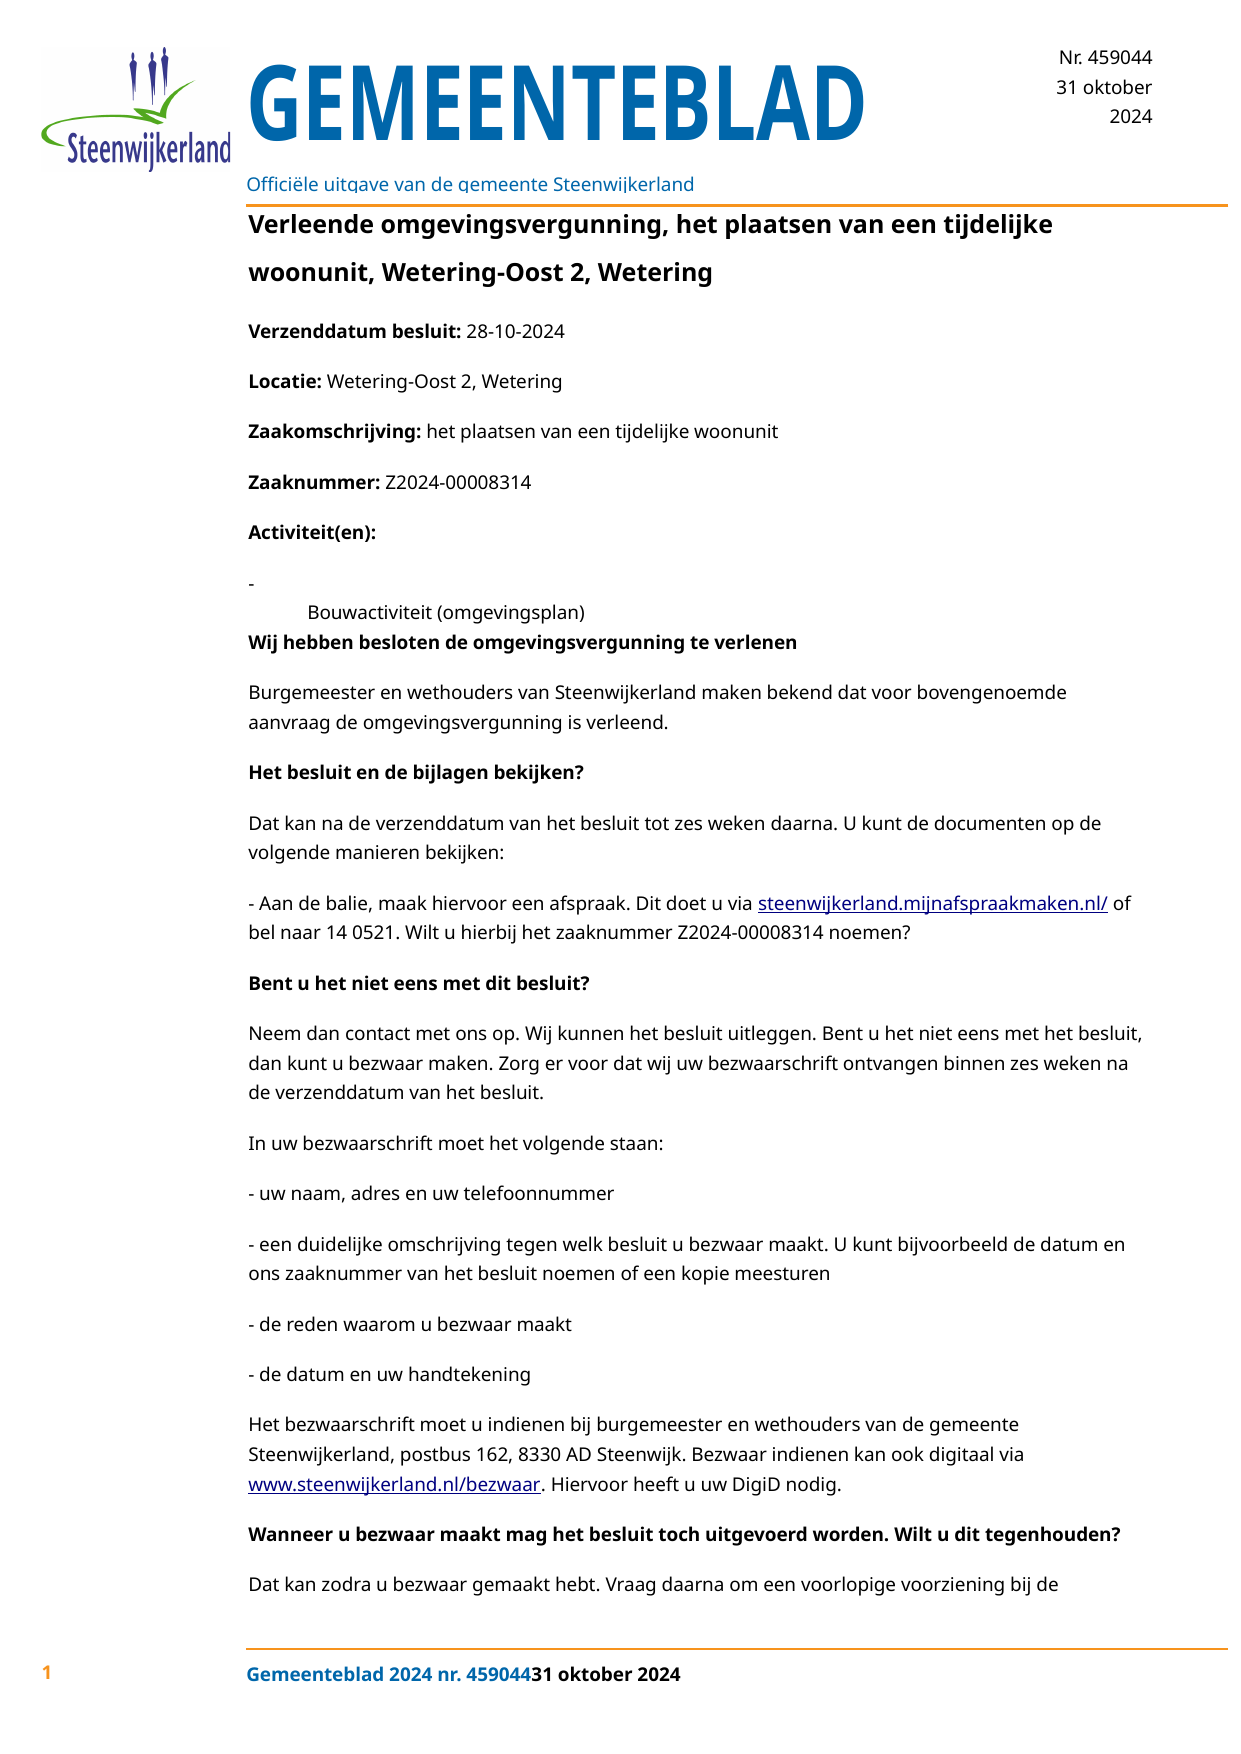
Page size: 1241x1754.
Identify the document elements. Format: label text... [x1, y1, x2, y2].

list Bouwactiviteit (omgevingsplan) [248, 599, 1152, 625]
text In uw bezwaarschrift moet het volgende staan: [248, 1130, 1152, 1156]
text - een duidelijke omschrijving tegen welk besluit u bezwaar maakt. U kunt bijvoorbeeld de datum en ons zaaknummer van het besluit noemen of een kopie meesturen [248, 1231, 1152, 1286]
text Het bezwaarschrift moet u indienen bij burgemeester en wethouders van de gemeente Steenwijkerland, postbus 162, 8330 AD Steenwijk. Bezwaar indienen kan ook digitaal via www.steenwijkerland.nl/bezwaar. Hiervoor heeft u uw DigiD nodig. [248, 1412, 1152, 1497]
text Het besluit en de bijlagen bekijken? [248, 759, 1152, 785]
text Burgemeester en wethouders van Steenwijkerland maken bekend dat voor bovengenoemde aanvraag de omgevingsvergunning is verleend. [248, 679, 1152, 735]
text Wanneer u bezwaar maakt mag het besluit toch uitgevoerd worden. Wilt u dit tegenhouden? [248, 1521, 1152, 1547]
text Verleende omgevingsvergunning, het plaatsen van een tijdelijke woonunit, Wetering-Oost 2, Wetering [248, 207, 1152, 288]
text - de datum en uw handtekening [248, 1361, 1152, 1387]
picture [41, 47, 231, 172]
text Wij hebben besloten de omgevingsvergunning te verlenen [248, 629, 1152, 655]
text Dat kan zodra u bezwaar gemaakt hebt. Vraag daarna om een voorlopige voorziening bij de [248, 1572, 1152, 1597]
text - uw naam, adres en uw telefoonnummer [248, 1180, 1152, 1206]
text Neem dan contact met ons op. Wij kunnen het besluit uitleggen. Bent u het niet eens met het besluit, dan kunt u bezwaar maken. Zorg er voor dat wij uw bezwaarschrift ontvangen binnen zes weken na de verzenddatum van het besluit. [248, 1020, 1152, 1105]
text Zaakomschrijving: het plaatsen van een tijdelijke woonunit [248, 419, 1152, 444]
text Locatie: Wetering-Oost 2, Wetering [248, 368, 1152, 394]
text Dat kan na de verzenddatum van het besluit tot zes weken daarna. U kunt de documenten op de volgende manieren bekijken: [248, 810, 1152, 865]
text - de reden waarom u bezwaar maakt [248, 1311, 1152, 1337]
text Activiteit(en): [248, 519, 1152, 545]
text Verzenddatum besluit: 28-10-2024 [248, 318, 1152, 344]
text Zaaknummer: Z2024-00008314 [248, 469, 1152, 495]
text Bent u het niet eens met dit besluit? [248, 970, 1152, 996]
text - Aan de balie, maak hiervoor een afspraak. Dit doet u via steenwijkerland.mijnafspraakmaken.nl/ of bel naar 14 0521. Wilt u hierbij het zaaknummer Z2024-00008314 noemen? [248, 890, 1152, 945]
